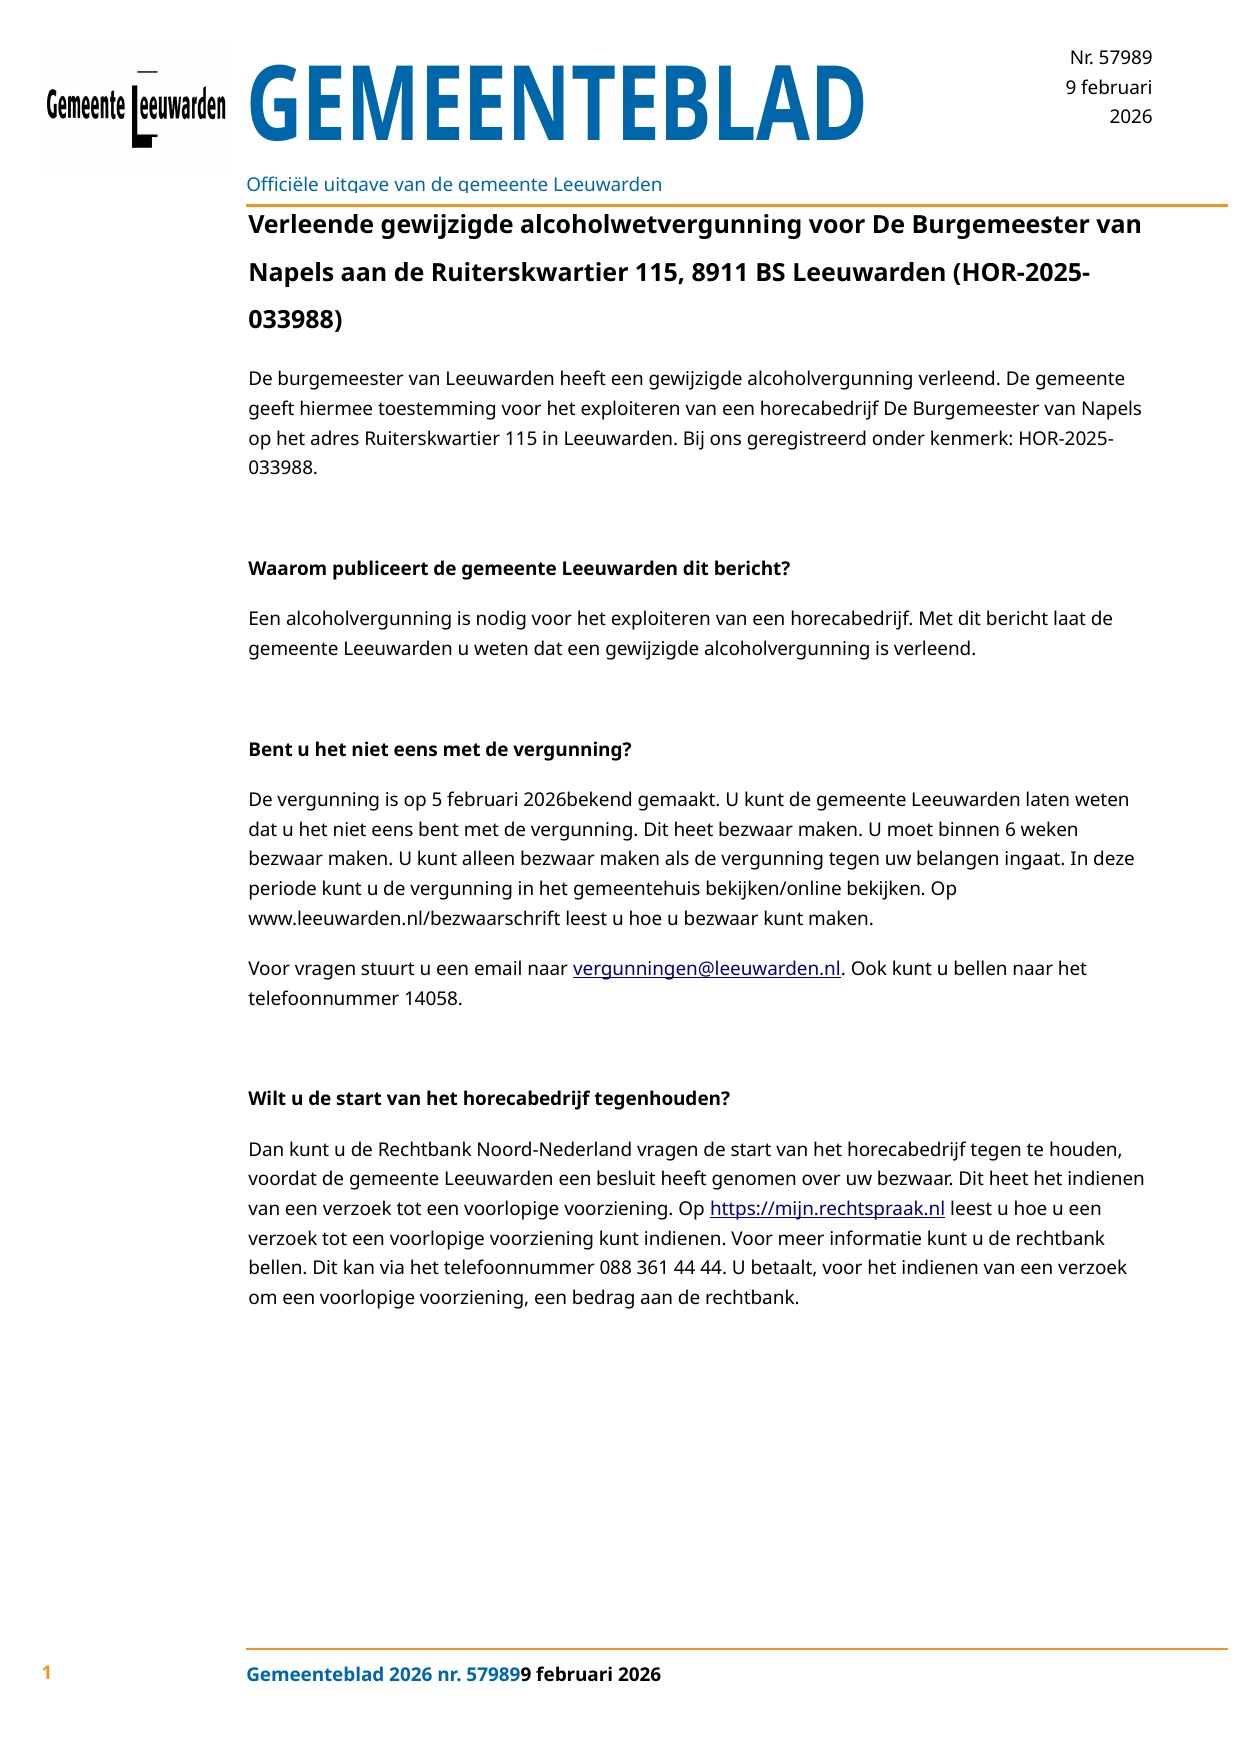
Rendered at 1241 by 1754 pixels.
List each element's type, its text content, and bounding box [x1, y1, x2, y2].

text Wilt u de start van het horecabedrijf tegenhouden? [248, 1086, 1152, 1111]
text De vergunning is op 5 februari 2026bekend gemaakt. U kunt de gemeente Leeuwarden laten weten dat u het niet eens bent met de vergunning. Dit heet bezwaar maken. U moet binnen 6 weken bezwaar maken. U kunt alleen bezwaar maken als de vergunning tegen uw belangen ingaat. In deze periode kunt u de vergunning in het gemeentehuis bekijken/online bekijken. Op www.leeuwarden.nl/bezwaarschrift leest u hoe u bezwaar kunt maken. [248, 786, 1152, 930]
text Bent u het niet eens met de vergunning? [248, 736, 1152, 762]
picture [41, 47, 231, 172]
text Waarom publiceert de gemeente Leeuwarden dit bericht? [248, 555, 1152, 581]
text Een alcoholvergunning is nodig voor het exploiteren van een horecabedrijf. Met dit bericht laat de gemeente Leeuwarden u weten dat een gewijzigde alcoholvergunning is verleend. [248, 606, 1152, 661]
text De burgemeester van Leeuwarden heeft een gewijzigde alcoholvergunning verleend. De gemeente geeft hiermee toestemming voor het exploiteren van een horecabedrijf De Burgemeester van Napels op het adres Ruiterskwartier 115 in Leeuwarden. Bij ons geregistreerd onder kenmerk: HOR-2025-033988. [248, 366, 1152, 480]
text Dan kunt u de Rechtbank Noord-Nederland vragen de start van het horecabedrijf tegen te houden, voordat de gemeente Leeuwarden een besluit heeft genomen over uw bezwaar. Dit heet het indienen van een verzoek tot een voorlopige voorziening. Op https://mijn.rechtspraak.nl leest u hoe u een verzoek tot een voorlopige voorziening kunt indienen. Voor meer informatie kunt u de rechtbank bellen. Dit kan via het telefoonnummer 088 361 44 44. U betaalt, voor het indienen van een verzoek om een voorlopige voorziening, een bedrag aan de rechtbank. [248, 1136, 1152, 1309]
text Voor vragen stuurt u een email naar vergunningen@leeuwarden.nl. Ook kunt u bellen naar het telefoonnummer 14058. [248, 955, 1152, 1010]
text Verleende gewijzigde alcoholwetvergunning voor De Burgemeester van Napels aan de Ruiterskwartier 115, 8911 BS Leeuwarden (HOR-2025-033988) [248, 207, 1152, 336]
